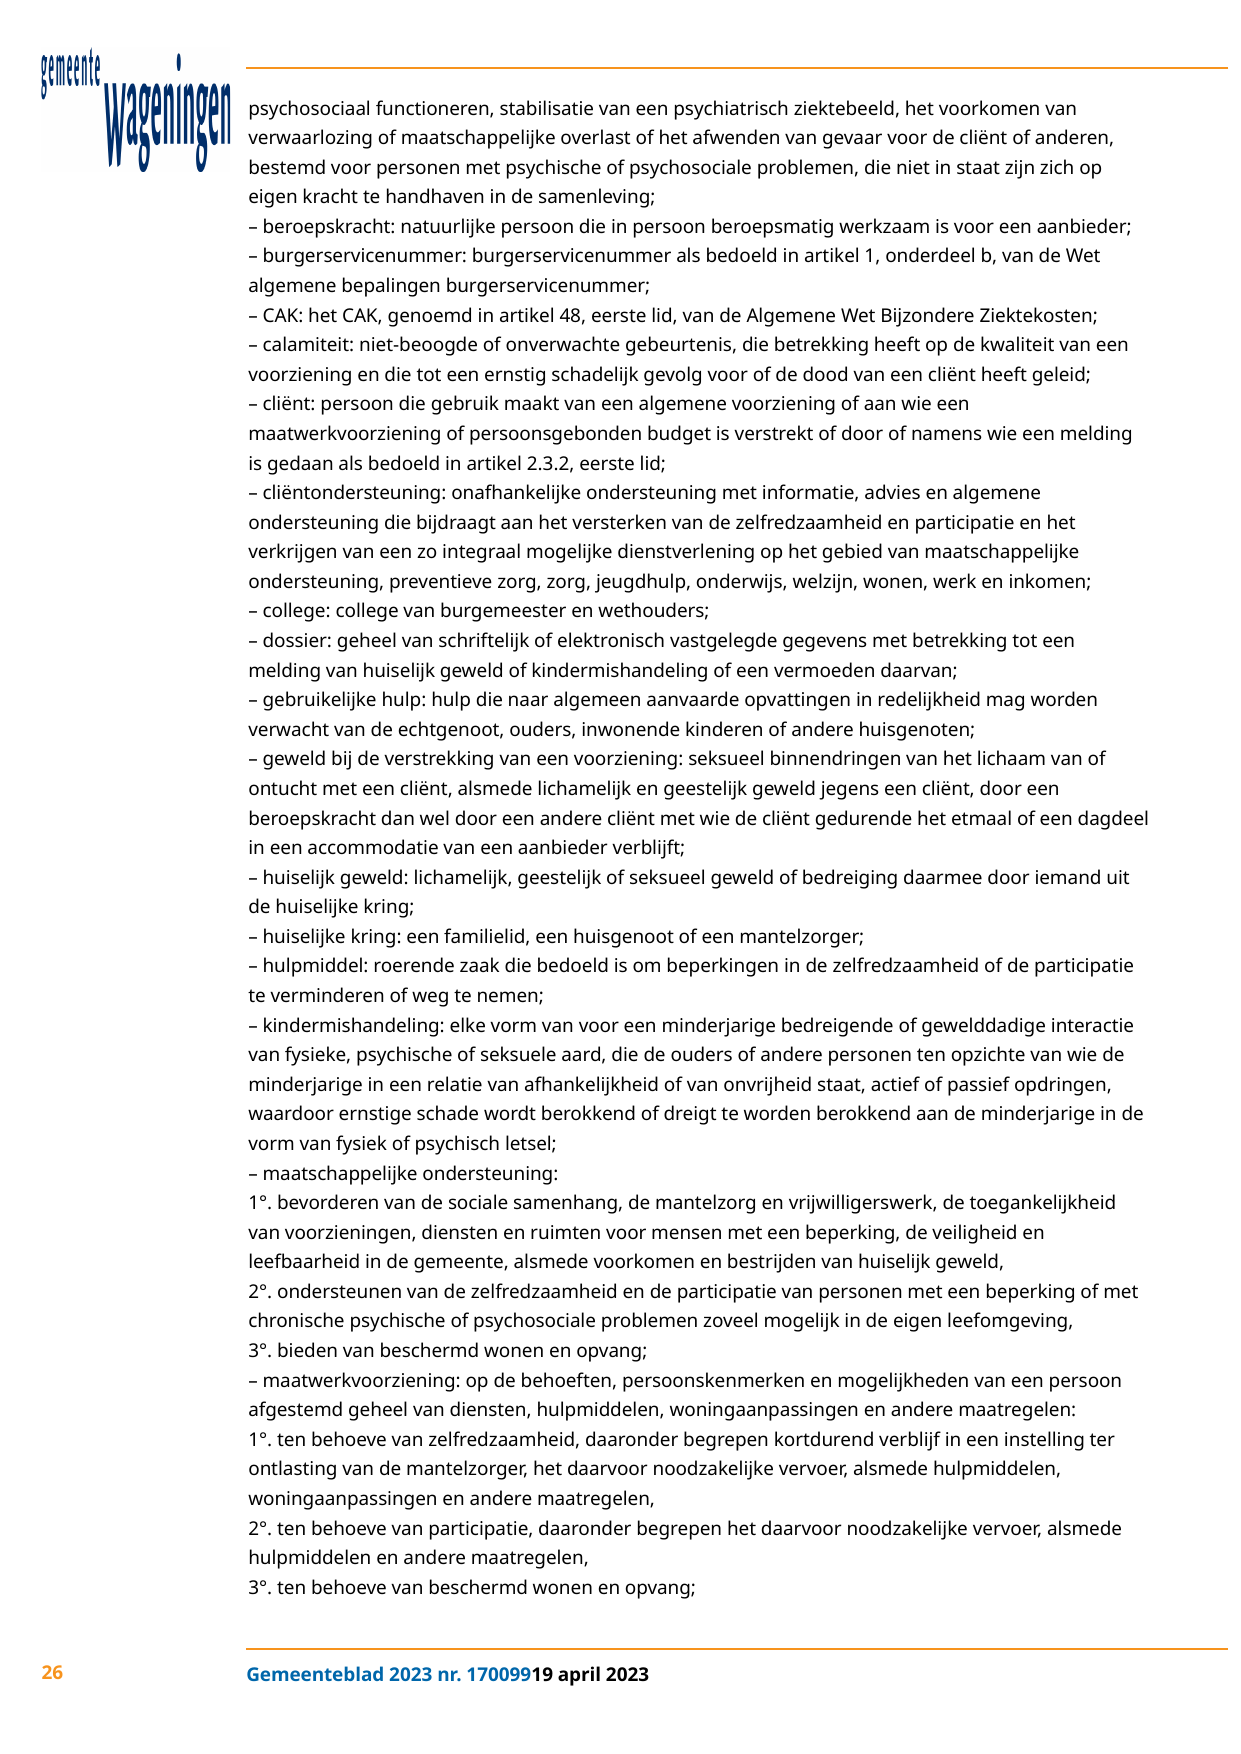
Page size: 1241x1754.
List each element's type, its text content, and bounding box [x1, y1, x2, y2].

text 2°. ondersteunen van de zelfredzaamheid en de participatie van personen met een beperking of met chronische psychische of psychosociale problemen zoveel mogelijk in de eigen leefomgeving, [248, 1278, 1152, 1333]
text – huiselijke kring: een familielid, een huisgenoot of een mantelzorger; [248, 923, 1152, 949]
text – huiselijk geweld: lichamelijk, geestelijk of seksueel geweld of bedreiging daarmee door iemand uit de huiselijke kring; [248, 864, 1152, 919]
text – geweld bij de verstrekking van een voorziening: seksueel binnendringen van het lichaam van of ontucht met een cliënt, alsmede lichamelijk en geestelijk geweld jegens een cliënt, door een beroepskracht dan wel door een andere cliënt met wie de cliënt gedurende het etmaal of een dagdeel in een accommodatie van een aanbieder verblijft; [248, 746, 1152, 860]
text – burgerservicenummer: burgerservicenummer als bedoeld in artikel 1, onderdeel b, van de Wet algemene bepalingen burgerservicenummer; [248, 243, 1152, 298]
text – cliënt: persoon die gebruik maakt van een algemene voorziening of aan wie een maatwerkvoorziening of persoonsgebonden budget is verstrekt of door of namens wie een melding is gedaan als bedoeld in artikel 2.3.2, eerste lid; [248, 391, 1152, 476]
text – kindermishandeling: elke vorm van voor een minderjarige bedreigende of gewelddadige interactie van fysieke, psychische of seksuele aard, die de ouders of andere personen ten opzichte van wie de minderjarige in een relatie van afhankelijkheid of van onvrijheid staat, actief of passief opdringen, waardoor ernstige schade wordt berokkend of dreigt te worden berokkend aan de minderjarige in de vorm van fysiek of psychisch letsel; [248, 1012, 1152, 1156]
text 1°. ten behoeve van zelfredzaamheid, daaronder begrepen kortdurend verblijf in een instelling ter ontlasting van de mantelzorger, het daarvoor noodzakelijke vervoer, alsmede hulpmiddelen, woningaanpassingen en andere maatregelen, [248, 1426, 1152, 1511]
text 1°. bevorderen van de sociale samenhang, de mantelzorg en vrijwilligerswerk, de toegankelijkheid van voorzieningen, diensten en ruimten voor mensen met een beperking, de veiligheid en leefbaarheid in de gemeente, alsmede voorkomen en bestrijden van huiselijk geweld, [248, 1189, 1152, 1274]
text – cliëntondersteuning: onafhankelijke ondersteuning met informatie, advies en algemene ondersteuning die bijdraagt aan het versterken van de zelfredzaamheid en participatie en het verkrijgen van een zo integraal mogelijke dienstverlening op het gebied van maatschappelijke ondersteuning, preventieve zorg, zorg, jeugdhulp, onderwijs, welzijn, wonen, werk en inkomen; [248, 479, 1152, 594]
text – gebruikelijke hulp: hulp die naar algemeen aanvaarde opvattingen in redelijkheid mag worden verwacht van de echtgenoot, ouders, inwonende kinderen of andere huisgenoten; [248, 686, 1152, 742]
picture [41, 47, 231, 172]
text – college: college van burgemeester en wethouders; [248, 598, 1152, 623]
text 3°. ten behoeve van beschermd wonen en opvang; [248, 1574, 1152, 1600]
text psychosociaal functioneren, stabilisatie van een psychiatrisch ziektebeeld, het voorkomen van verwaarlozing of maatschappelijke overlast of het afwenden van gevaar voor de cliënt of anderen, bestemd voor personen met psychische of psychosociale problemen, die niet in staat zijn zich op eigen kracht te handhaven in de samenleving; [248, 95, 1152, 209]
text – beroepskracht: natuurlijke persoon die in persoon beroepsmatig werkzaam is voor een aanbieder; [248, 213, 1152, 239]
text – hulpmiddel: roerende zaak die bedoeld is om beperkingen in de zelfredzaamheid of de participatie te verminderen of weg te nemen; [248, 953, 1152, 1008]
text – dossier: geheel van schriftelijk of elektronisch vastgelegde gegevens met betrekking tot een melding van huiselijk geweld of kindermishandeling of een vermoeden daarvan; [248, 627, 1152, 683]
text 2°. ten behoeve van participatie, daaronder begrepen het daarvoor noodzakelijke vervoer, alsmede hulpmiddelen en andere maatregelen, [248, 1515, 1152, 1570]
text – maatschappelijke ondersteuning: [248, 1160, 1152, 1186]
text – calamiteit: niet-beoogde of onverwachte gebeurtenis, die betrekking heeft op de kwaliteit van een voorziening en die tot een ernstig schadelijk gevolg voor of de dood van een cliënt heeft geleid; [248, 331, 1152, 387]
text 3°. bieden van beschermd wonen en opvang; [248, 1337, 1152, 1363]
text – CAK: het CAK, genoemd in artikel 48, eerste lid, van de Algemene Wet Bijzondere Ziektekosten; [248, 302, 1152, 328]
text – maatwerkvoorziening: op de behoeften, persoonskenmerken en mogelijkheden van een persoon afgestemd geheel van diensten, hulpmiddelen, woningaanpassingen en andere maatregelen: [248, 1367, 1152, 1422]
